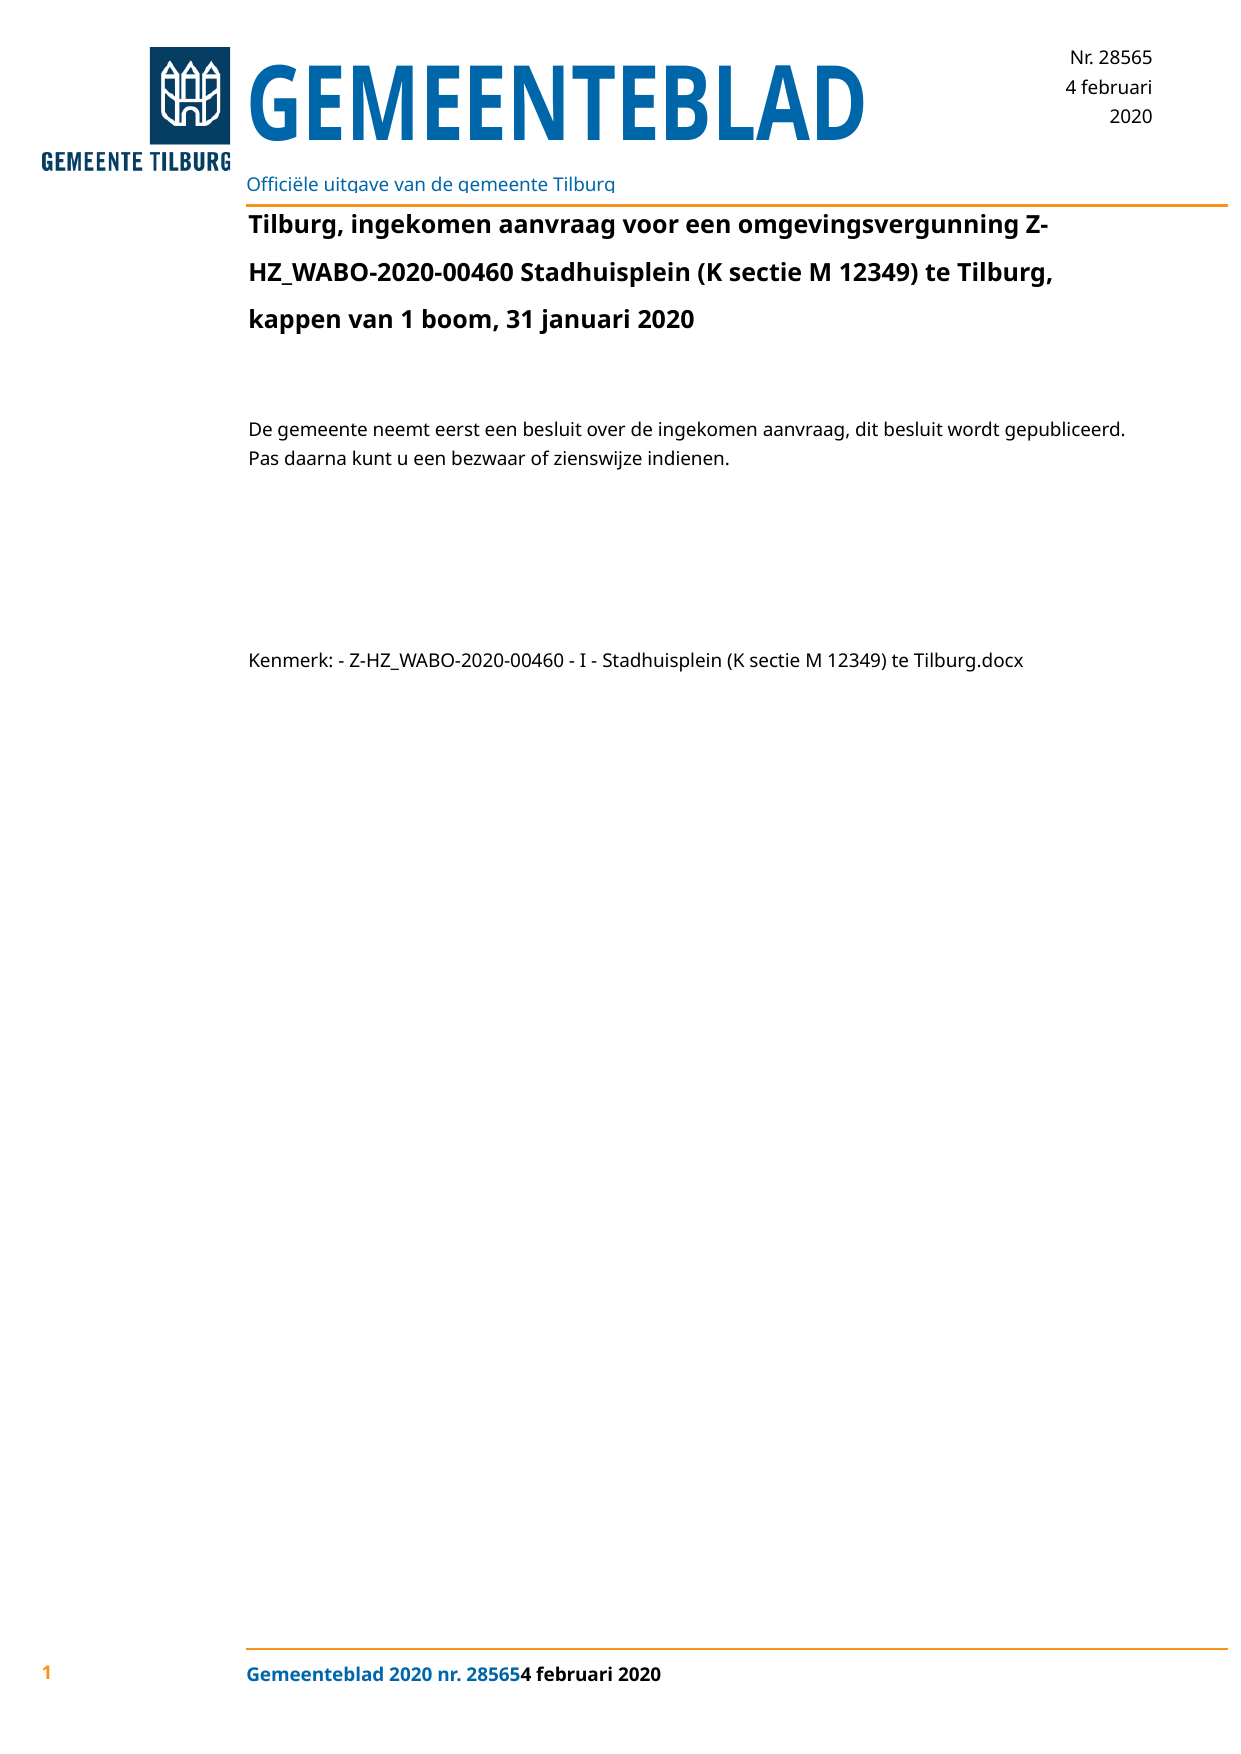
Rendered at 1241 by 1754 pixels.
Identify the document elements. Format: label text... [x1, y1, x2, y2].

text Tilburg, ingekomen aanvraag voor een omgevingsvergunning Z-HZ_WABO-2020-00460 Stadhuisplein (K sectie M 12349) te Tilburg, kappen van 1 boom, 31 januari 2020 [248, 207, 1152, 336]
text De gemeente neemt eerst een besluit over de ingekomen aanvraag, dit besluit wordt gepubliceerd. Pas daarna kunt u een bezwaar of zienswijze indienen. [248, 416, 1152, 471]
text Kenmerk: - Z-HZ_WABO-2020-00460 - I - Stadhuisplein (K sectie M 12349) te Tilburg.docx [248, 647, 1152, 673]
picture [41, 47, 231, 172]
